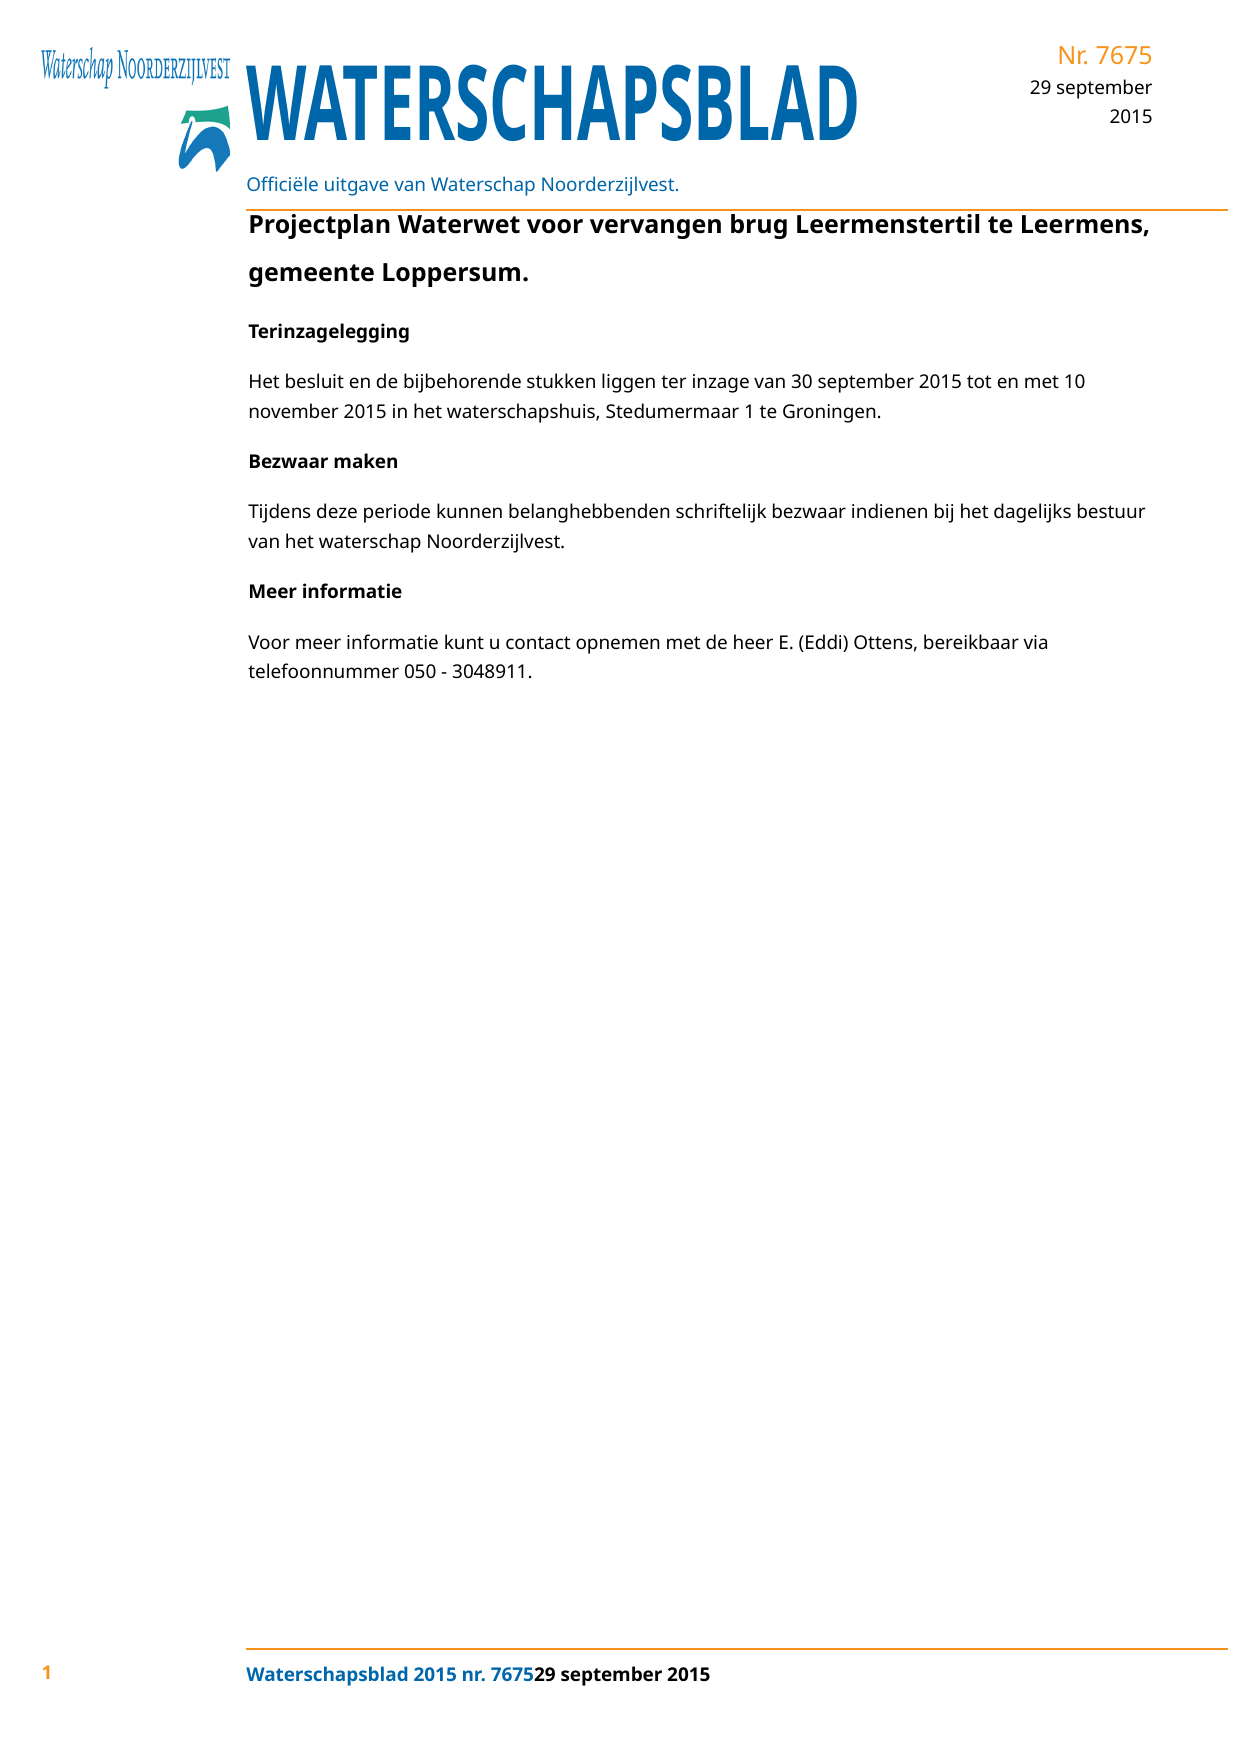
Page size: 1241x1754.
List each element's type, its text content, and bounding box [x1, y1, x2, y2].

picture [41, 47, 231, 172]
text Het besluit en de bijbehorende stukken liggen ter inzage van 30 september 2015 tot en met 10 november 2015 in het waterschapshuis, Stedumermaar 1 te Groningen. [248, 368, 1152, 424]
text Voor meer informatie kunt u contact opnemen met de heer E. (Eddi) Ottens, bereikbaar via telefoonnummer 050 - 3048911. [248, 629, 1152, 684]
text Meer informatie [248, 579, 1152, 604]
text Projectplan Waterwet voor vervangen brug Leermenstertil te Leermens, gemeente Loppersum. [248, 211, 1152, 288]
text Tijdens deze periode kunnen belanghebbenden schriftelijk bezwaar indienen bij het dagelijks bestuur van het waterschap Noorderzijlvest. [248, 499, 1152, 554]
text Bezwaar maken [248, 448, 1152, 474]
text Terinzagelegging [248, 318, 1152, 344]
